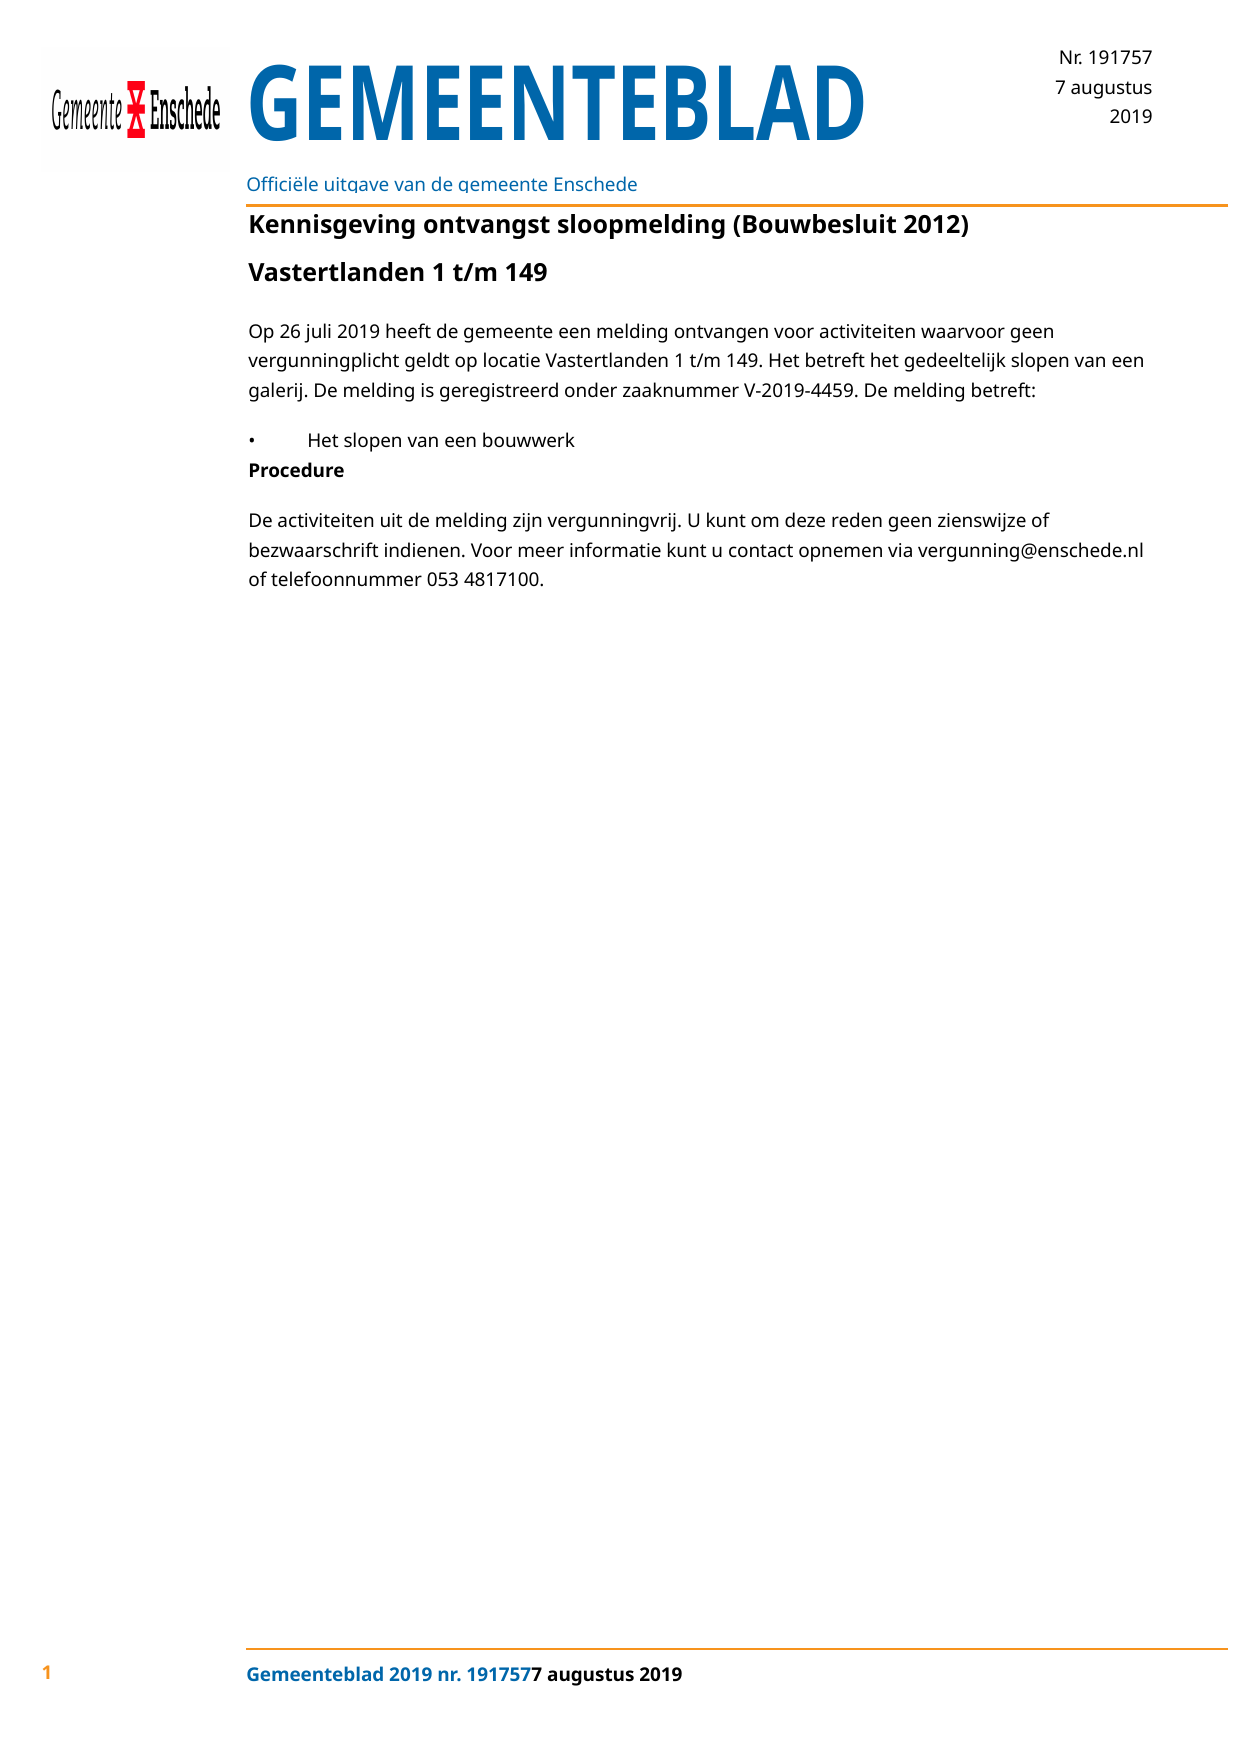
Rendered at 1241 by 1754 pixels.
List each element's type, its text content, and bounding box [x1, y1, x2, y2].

text Op 26 juli 2019 heeft de gemeente een melding ontvangen voor activiteiten waarvoor geen vergunningplicht geldt op locatie Vastertlanden 1 t/m 149. Het betreft het gedeeltelijk slopen van een galerij. De melding is geregistreerd onder zaaknummer V-2019-4459. De melding betreft: [248, 318, 1152, 403]
text Kennisgeving ontvangst sloopmelding (Bouwbesluit 2012) Vastertlanden 1 t/m 149 [248, 207, 1152, 288]
list Het slopen van een bouwwerk [248, 427, 1152, 453]
text De activiteiten uit de melding zijn vergunningvrij. U kunt om deze reden geen zienswijze of bezwaarschrift indienen. Voor meer informatie kunt u contact opnemen via vergunning@enschede.nl of telefoonnummer 053 4817100. [248, 507, 1152, 592]
text Procedure [248, 457, 1152, 483]
picture [41, 47, 231, 172]
